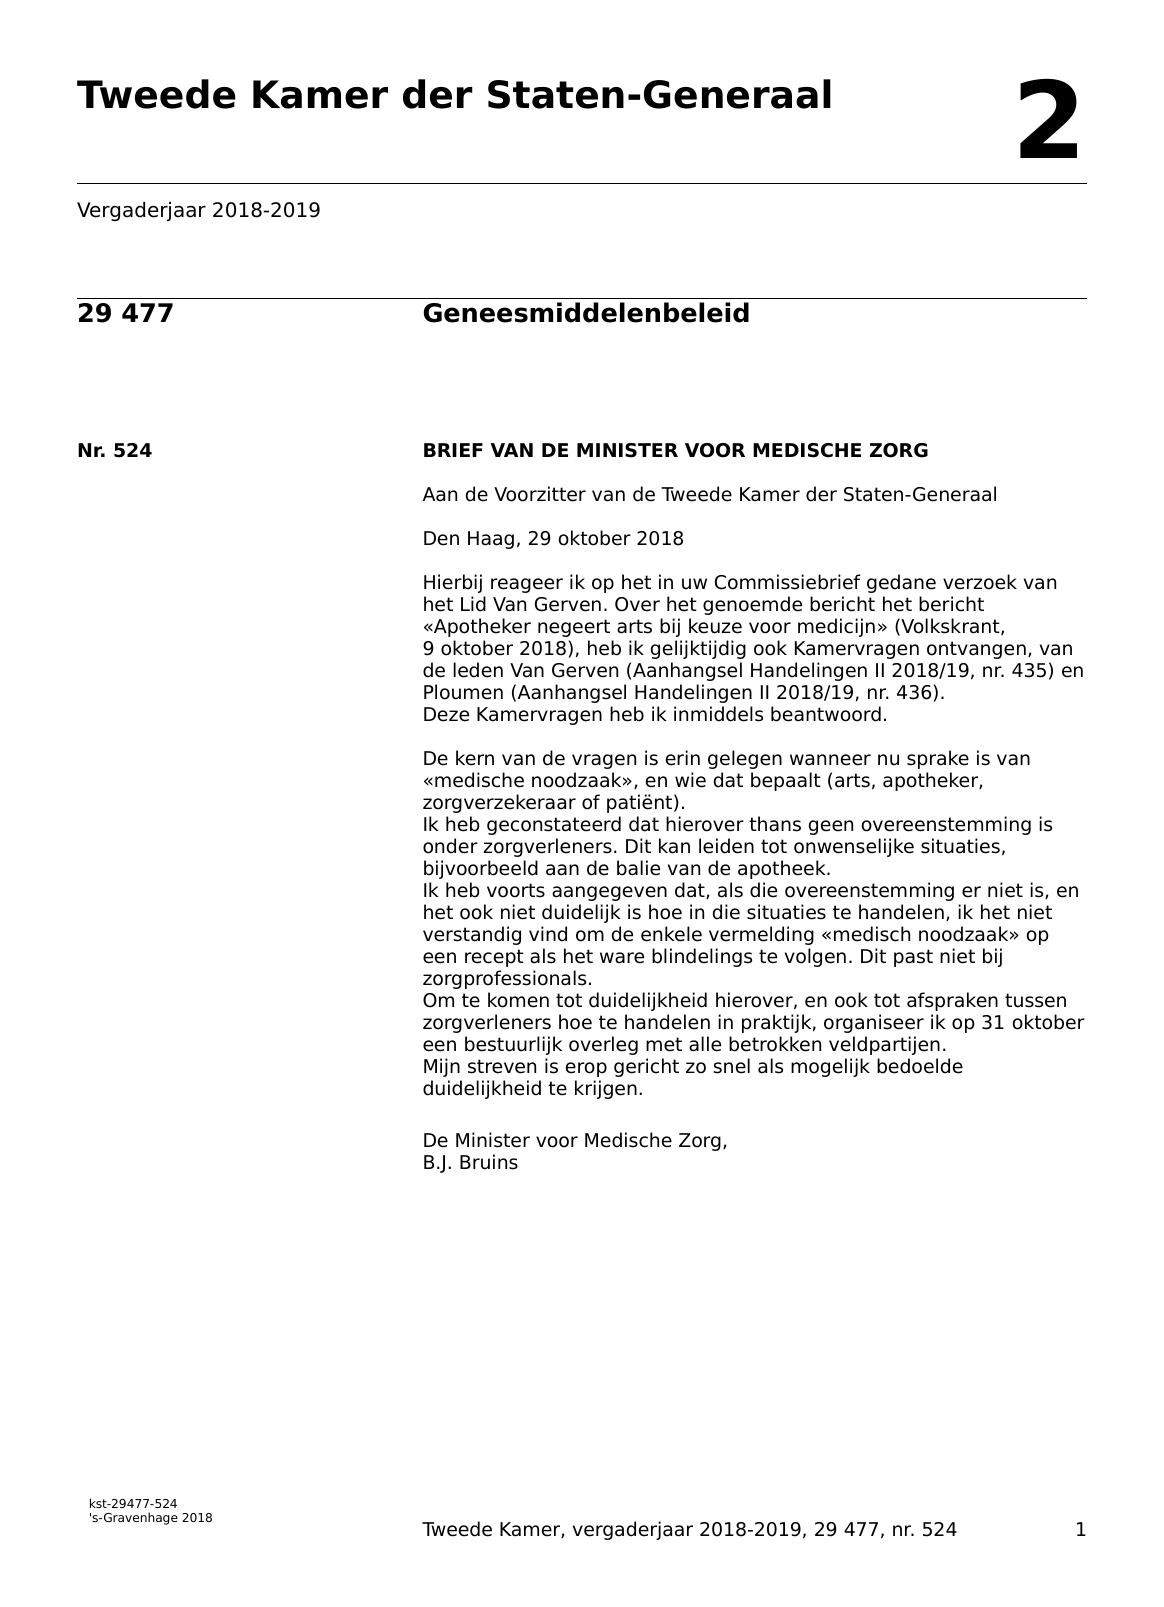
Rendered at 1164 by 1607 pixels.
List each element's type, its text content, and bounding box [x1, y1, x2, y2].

text Den Haag, 29 oktober 2018 [422, 528, 1087, 550]
text Hierbij reageer ik op het in uw Commissiebrief gedane verzoek van het Lid Van Gerven. Over het genoemde bericht het bericht «Apotheker negeert arts bij keuze voor medicijn» (Volkskrant, 9 oktober 2018), heb ik gelijktijdig ook Kamervragen ontvangen, van de leden Van Gerven (Aanhangsel Handelingen II 2018/19, nr. 435) en Ploumen (Aanhangsel Handelingen II 2018/19, nr. 436). [422, 572, 1087, 704]
subtitle 29 477 Geneesmiddelenbeleid [77, 299, 1087, 329]
subtitle Nr. 524 BRIEF VAN DE MINISTER VOOR MEDISCHE ZORG [77, 440, 1087, 462]
text De kern van de vragen is erin gelegen wanneer nu sprake is van «medische noodzaak», en wie dat bepaalt (arts, apotheker, zorgverzekeraar of patiënt). [422, 748, 1087, 814]
text Ik heb geconstateerd dat hierover thans geen overeenstemming is onder zorgverleners. Dit kan leiden tot onwenselijke situaties, bijvoorbeeld aan de balie van de apotheek. [422, 814, 1087, 880]
text De Minister voor Medische Zorg, B.J. Bruins [422, 1130, 1087, 1174]
text 's-Gravenhage 2018 [88, 1511, 323, 1525]
table_cell Vergaderjaar 2018-2019 [77, 184, 1087, 298]
table_header 2 [886, 59, 1087, 183]
text Om te komen tot duidelijkheid hierover, en ook tot afspraken tussen zorgverleners hoe te handelen in praktijk, organiseer ik op 31 oktober een bestuurlijk overleg met alle betrokken veldpartijen. [422, 990, 1087, 1056]
text Mijn streven is erop gericht zo snel als mogelijk bedoelde duidelijkheid te krijgen. [422, 1056, 1087, 1100]
text Ik heb voorts aangegeven dat, als die overeenstemming er niet is, en het ook niet duidelijk is hoe in die situaties te handelen, ik het niet verstandig vind om de enkele vermelding «medisch noodzaak» op een recept als het ware blindelings te volgen. Dit past niet bij zorgprofessionals. [422, 880, 1087, 990]
text Aan de Voorzitter van de Tweede Kamer der Staten-Generaal [422, 484, 1087, 506]
table_header Tweede Kamer der Staten-Generaal [77, 59, 886, 183]
text kst-29477-524 [88, 1497, 323, 1511]
text Deze Kamervragen heb ik inmiddels beantwoord. [422, 704, 1087, 726]
